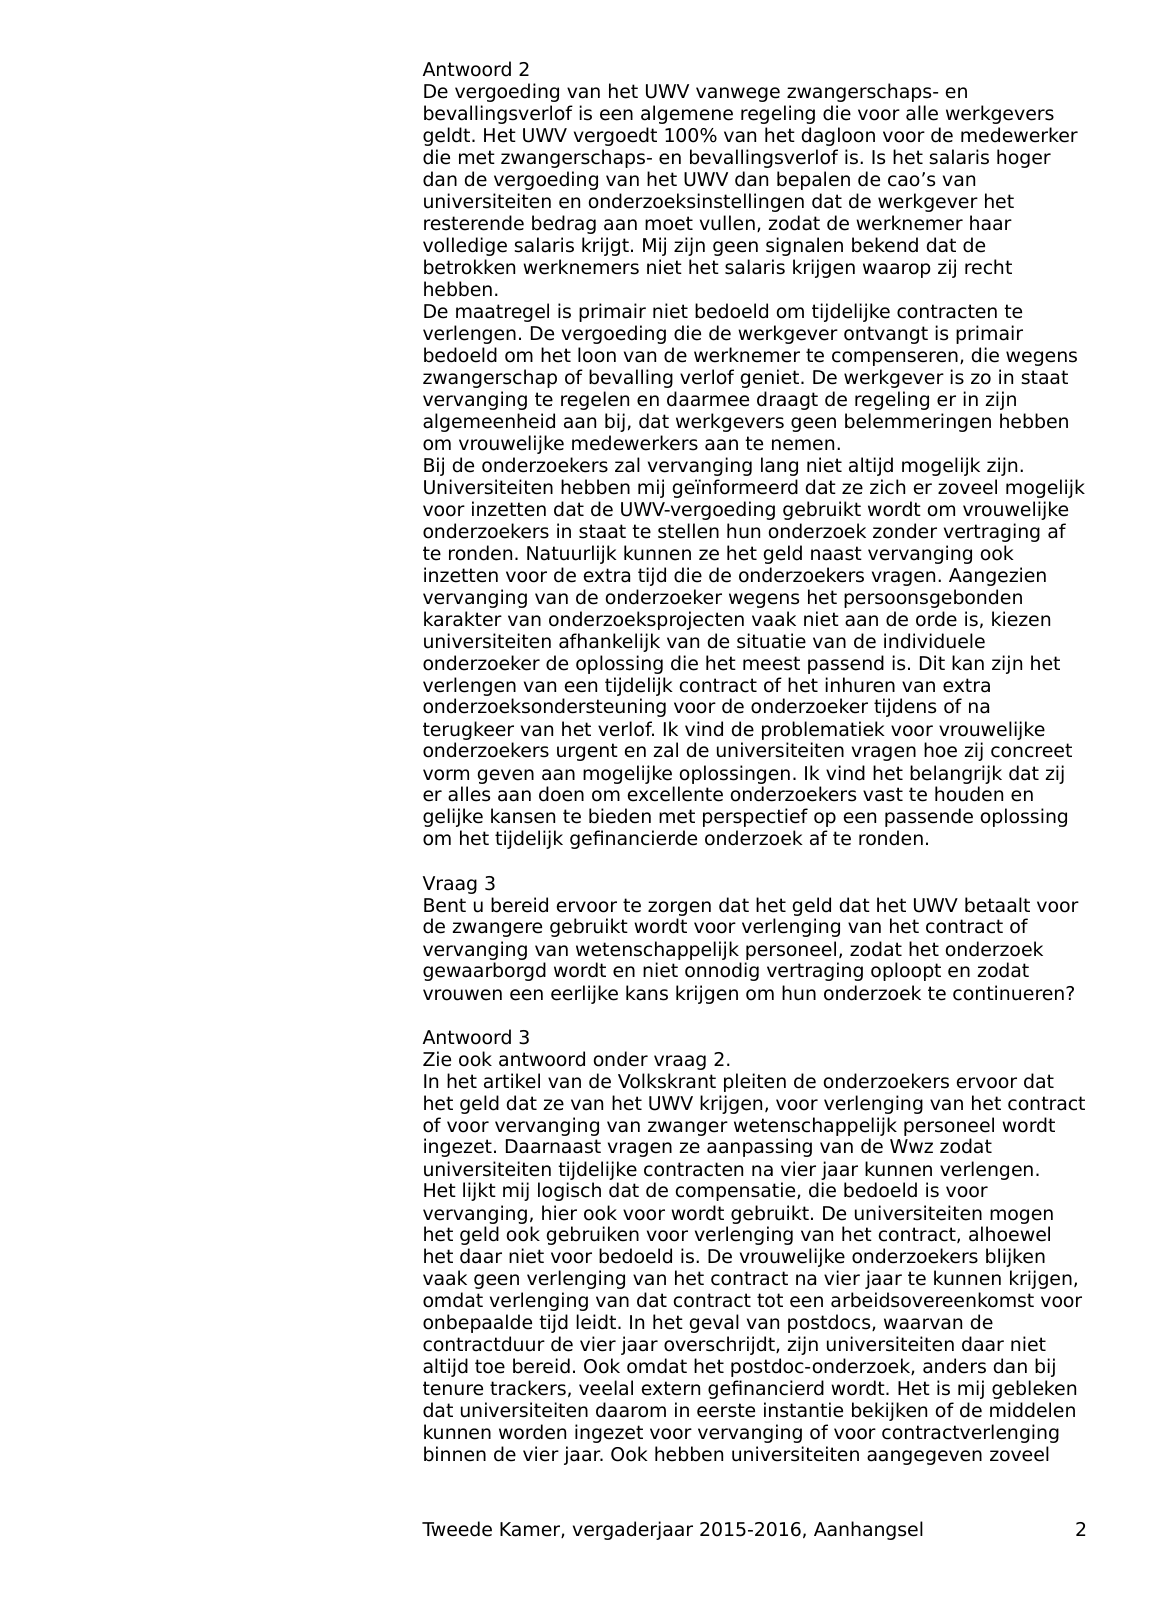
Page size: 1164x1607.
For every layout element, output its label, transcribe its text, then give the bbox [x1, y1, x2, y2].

text Vraag 3 [422, 872, 1087, 894]
text Antwoord 2 [422, 59, 1087, 81]
text Antwoord 3 [422, 1027, 1087, 1048]
text In het artikel van de Volkskrant pleiten de onderzoekers ervoor dat het geld dat ze van het UWV krijgen, voor verlenging van het contract of voor vervanging van zwanger wetenschappelijk personeel wordt ingezet. Daarnaast vragen ze aanpassing van de Wwz zodat universiteiten tijdelijke contracten na vier jaar kunnen verlengen. [422, 1071, 1087, 1180]
text Zie ook antwoord onder vraag 2. [422, 1048, 1087, 1071]
text De maatregel is primair niet bedoeld om tijdelijke contracten te verlengen. De vergoeding die de werkgever ontvangt is primair bedoeld om het loon van de werknemer te compenseren, die wegens zwangerschap of bevalling verlof geniet. De werkgever is zo in staat vervanging te regelen en daarmee draagt de regeling er in zijn algemeenheid aan bij, dat werkgevers geen belemmeringen hebben om vrouwelijke medewerkers aan te nemen. [422, 301, 1087, 455]
text Bij de onderzoekers zal vervanging lang niet altijd mogelijk zijn. Universiteiten hebben mij geïnformeerd dat ze zich er zoveel mogelijk voor inzetten dat de UWV-vergoeding gebruikt wordt om vrouwelijke onderzoekers in staat te stellen hun onderzoek zonder vertraging af te ronden. Natuurlijk kunnen ze het geld naast vervanging ook inzetten voor de extra tijd die de onderzoekers vragen. Aangezien vervanging van de onderzoeker wegens het persoonsgebonden karakter van onderzoeksprojecten vaak niet aan de orde is, kiezen universiteiten afhankelijk van de situatie van de individuele onderzoeker de oplossing die het meest passend is. Dit kan zijn het verlengen van een tijdelijk contract of het inhuren van extra onderzoeksondersteuning voor de onderzoeker tijdens of na terugkeer van het verlof. Ik vind de problematiek voor vrouwelijke onderzoekers urgent en zal de universiteiten vragen hoe zij concreet vorm geven aan mogelijke oplossingen. Ik vind het belangrijk dat zij er alles aan doen om excellente onderzoekers vast te houden en gelijke kansen te bieden met perspectief op een passende oplossing om het tijdelijk gefinancierde onderzoek af te ronden. [422, 455, 1087, 850]
text Bent u bereid ervoor te zorgen dat het geld dat het UWV betaalt voor de zwangere gebruikt wordt voor verlenging van het contract of vervanging van wetenschappelijk personeel, zodat het onderzoek gewaarborgd wordt en niet onnodig vertraging oploopt en zodat vrouwen een eerlijke kans krijgen om hun onderzoek te continueren? [422, 894, 1087, 1004]
text De vergoeding van het UWV vanwege zwangerschaps- en bevallingsverlof is een algemene regeling die voor alle werkgevers geldt. Het UWV vergoedt 100% van het dagloon voor de medewerker die met zwangerschaps- en bevallingsverlof is. Is het salaris hoger dan de vergoeding van het UWV dan bepalen de cao’s van universiteiten en onderzoeksinstellingen dat de werkgever het resterende bedrag aan moet vullen, zodat de werknemer haar volledige salaris krijgt. Mij zijn geen signalen bekend dat de betrokken werknemers niet het salaris krijgen waarop zij recht hebben. [422, 81, 1087, 301]
text Het lijkt mij logisch dat de compensatie, die bedoeld is voor vervanging, hier ook voor wordt gebruikt. De universiteiten mogen het geld ook gebruiken voor verlenging van het contract, alhoewel het daar niet voor bedoeld is. De vrouwelijke onderzoekers blijken vaak geen verlenging van het contract na vier jaar te kunnen krijgen, omdat verlenging van dat contract tot een arbeidsovereenkomst voor onbepaalde tijd leidt. In het geval van postdocs, waarvan de contractduur de vier jaar overschrijdt, zijn universiteiten daar niet altijd toe bereid. Ook omdat het postdoc-onderzoek, anders dan bij tenure trackers, veelal extern gefinancierd wordt. Het is mij gebleken dat universiteiten daarom in eerste instantie bekijken of de middelen kunnen worden ingezet voor vervanging of voor contractverlenging binnen de vier jaar. Ook hebben universiteiten aangegeven zoveel [422, 1180, 1087, 1466]
